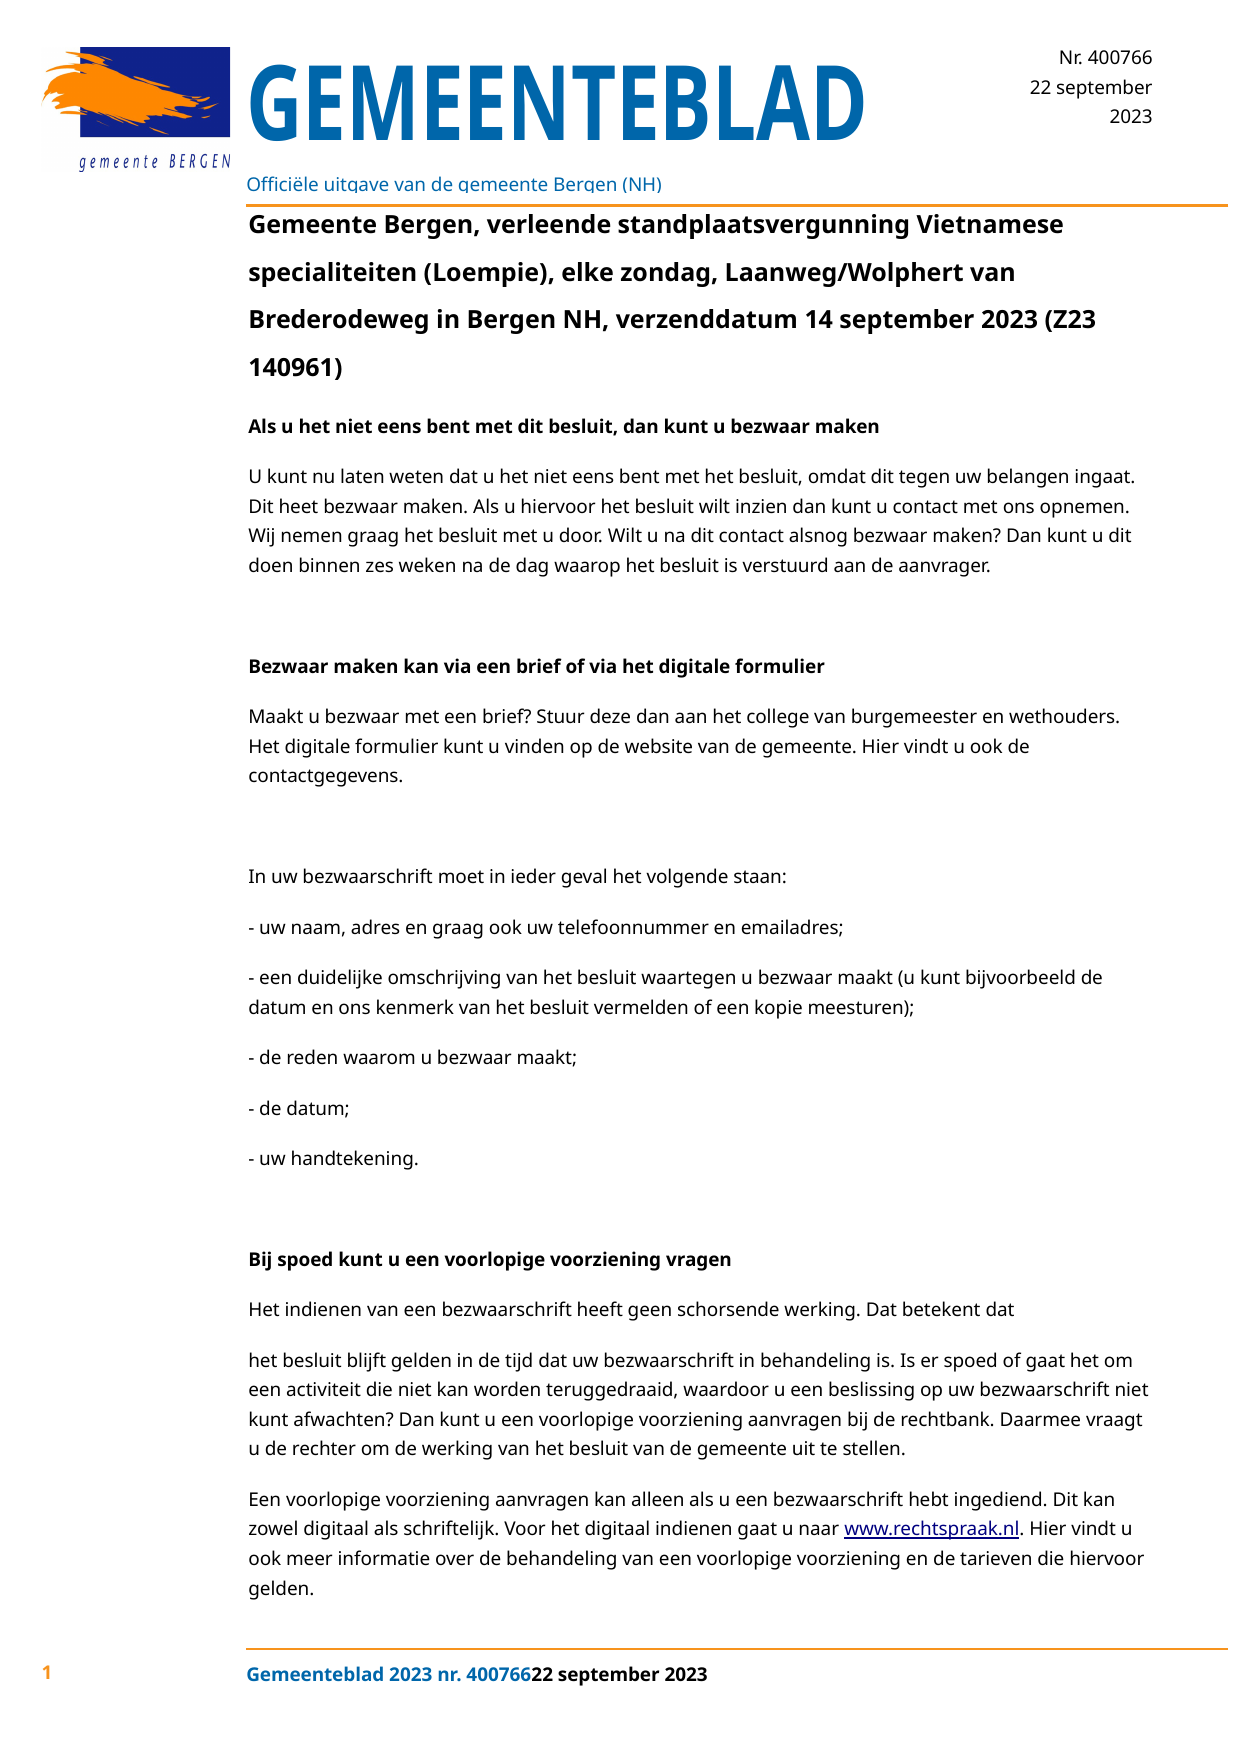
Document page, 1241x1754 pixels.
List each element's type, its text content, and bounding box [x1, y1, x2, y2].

text Bezwaar maken kan via een brief of via het digitale formulier [248, 653, 1152, 679]
text - uw handtekening. [248, 1145, 1152, 1171]
text U kunt nu laten weten dat u het niet eens bent met het besluit, omdat dit tegen uw belangen ingaat. Dit heet bezwaar maken. Als u hiervoor het besluit wilt inzien dan kunt u contact met ons opnemen. Wij nemen graag het besluit met u door. Wilt u na dit contact alsnog bezwaar maken? Dan kunt u dit doen binnen zes weken na de dag waarop het besluit is verstuurd aan de aanvrager. [248, 463, 1152, 578]
text het besluit blijft gelden in de tijd dat uw bezwaarschrift in behandeling is. Is er spoed of gaat het om een activiteit die niet kan worden teruggedraaid, waardoor u een beslissing op uw bezwaarschrift niet kunt afwachten? Dan kunt u een voorlopige voorziening aanvragen bij de rechtbank. Daarmee vraagt u de rechter om de werking van het besluit van de gemeente uit te stellen. [248, 1347, 1152, 1461]
text Als u het niet eens bent met dit besluit, dan kunt u bezwaar maken [248, 413, 1152, 439]
text - uw naam, adres en graag ook uw telefoonnummer en emailadres; [248, 914, 1152, 940]
text - de datum; [248, 1095, 1152, 1121]
text In uw bezwaarschrift moet in ieder geval het volgende staan: [248, 863, 1152, 889]
text Bij spoed kunt u een voorlopige voorziening vragen [248, 1246, 1152, 1272]
text Maakt u bezwaar met een brief? Stuur deze dan aan het college van burgemeester en wethouders. Het digitale formulier kunt u vinden op de website van de gemeente. Hier vindt u ook de contactgegevens. [248, 703, 1152, 788]
picture [41, 47, 231, 172]
text - de reden waarom u bezwaar maakt; [248, 1044, 1152, 1070]
text Een voorlopige voorziening aanvragen kan alleen als u een bezwaarschrift hebt ingediend. Dit kan zowel digitaal als schriftelijk. Voor het digitaal indienen gaat u naar www.rechtspraak.nl. Hier vindt u ook meer informatie over de behandeling van een voorlopige voorziening en de tarieven die hiervoor gelden. [248, 1486, 1152, 1601]
text Het indienen van een bezwaarschrift heeft geen schorsende werking. Dat betekent dat [248, 1296, 1152, 1322]
text - een duidelijke omschrijving van het besluit waartegen u bezwaar maakt (u kunt bijvoorbeeld de datum en ons kenmerk van het besluit vermelden of een kopie meesturen); [248, 964, 1152, 1020]
text Gemeente Bergen, verleende standplaatsvergunning Vietnamese specialiteiten (Loempie), elke zondag, Laanweg/Wolphert van Brederodeweg in Bergen NH, verzenddatum 14 september 2023 (Z23 140961) [248, 207, 1152, 384]
